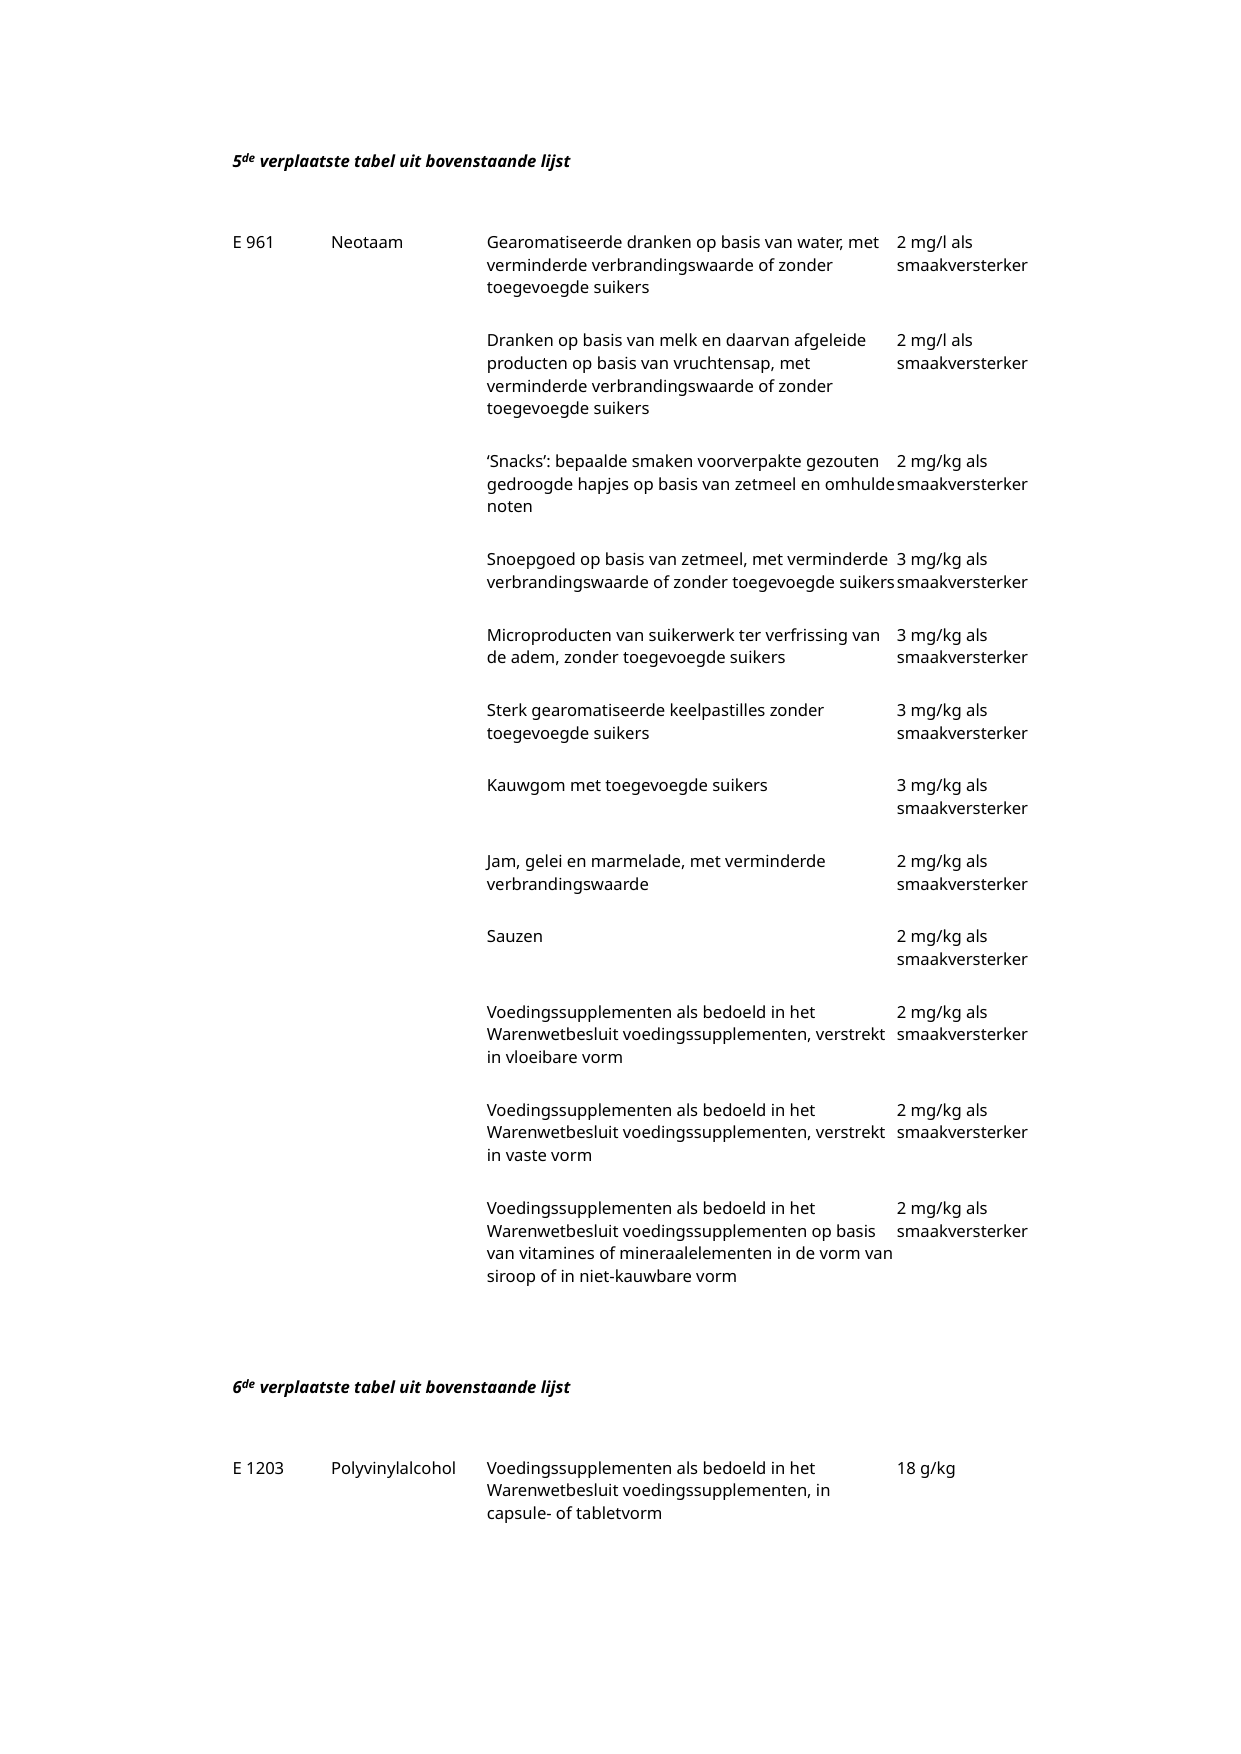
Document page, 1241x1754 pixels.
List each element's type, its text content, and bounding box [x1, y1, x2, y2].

table_cell 3 mg/kg als smaakversterker [897, 548, 1053, 623]
table_cell Dranken op basis van melk en daarvan afgeleide producten op basis van vruchtensap, met verminderde verbrandingswaarde of zonder toegevoegde suikers [487, 329, 897, 449]
table_cell Voedingssupplementen als bedoeld in het Warenwetbesluit voedingssupplementen, verstrekt in vaste vorm [487, 1098, 897, 1196]
text 5de verplaatste tabel uit bovenstaande lijst [232, 150, 1053, 173]
table_header Polyvinylalcohol [331, 1456, 487, 1554]
table_cell Sauzen [487, 925, 897, 1000]
table_cell Kauwgom met toegevoegde suikers [487, 774, 897, 849]
table_header 18 g/kg [897, 1456, 1053, 1554]
table_cell ‘Snacks’: bepaalde smaken voorverpakte gezouten gedroogde hapjes op basis van zetmeel en omhulde noten [487, 450, 897, 548]
table_cell 2 mg/kg als smaakversterker [897, 925, 1053, 1000]
table_cell 2 mg/kg als smaakversterker [897, 450, 1053, 548]
table_header E 961 [233, 231, 331, 1317]
table_cell Voedingssupplementen als bedoeld in het Warenwetbesluit voedingssupplementen op basis van vitamines of mineraalelementen in de vorm van siroop of in niet-kauwbare vorm [487, 1196, 897, 1317]
table_cell 3 mg/kg als smaakversterker [897, 623, 1053, 698]
table_cell Snoepgoed op basis van zetmeel, met verminderde verbrandingswaarde of zonder toegevoegde suikers [487, 548, 897, 623]
table_header E 1203 [233, 1456, 331, 1554]
table_cell 2 mg/kg als smaakversterker [897, 1000, 1053, 1098]
table_cell 2 mg/kg als smaakversterker [897, 849, 1053, 925]
table_cell 2 mg/l als smaakversterker [897, 329, 1053, 449]
table_cell 3 mg/kg als smaakversterker [897, 699, 1053, 774]
table_header Voedingssupplementen als bedoeld in het Warenwetbesluit voedingssupplementen, in capsule- of tabletvorm [487, 1456, 897, 1554]
table_cell Microproducten van suikerwerk ter verfrissing van de adem, zonder toegevoegde suikers [487, 623, 897, 698]
text 6de verplaatste tabel uit bovenstaande lijst [232, 1376, 1053, 1398]
table_header Gearomatiseerde dranken op basis van water, met verminderde verbrandingswaarde of zonder toegevoegde suikers [487, 231, 897, 329]
table_cell 2 mg/kg als smaakversterker [897, 1098, 1053, 1196]
table_header 2 mg/l als smaakversterker [897, 231, 1053, 329]
table_cell 3 mg/kg als smaakversterker [897, 774, 1053, 849]
table_cell 2 mg/kg als smaakversterker [897, 1196, 1053, 1317]
table_cell Sterk gearomatiseerde keelpastilles zonder toegevoegde suikers [487, 699, 897, 774]
table_cell Jam, gelei en marmelade, met verminderde verbrandingswaarde [487, 849, 897, 925]
table_header Neotaam [331, 231, 487, 1317]
table_cell Voedingssupplementen als bedoeld in het Warenwetbesluit voedingssupplementen, verstrekt in vloeibare vorm [487, 1000, 897, 1098]
